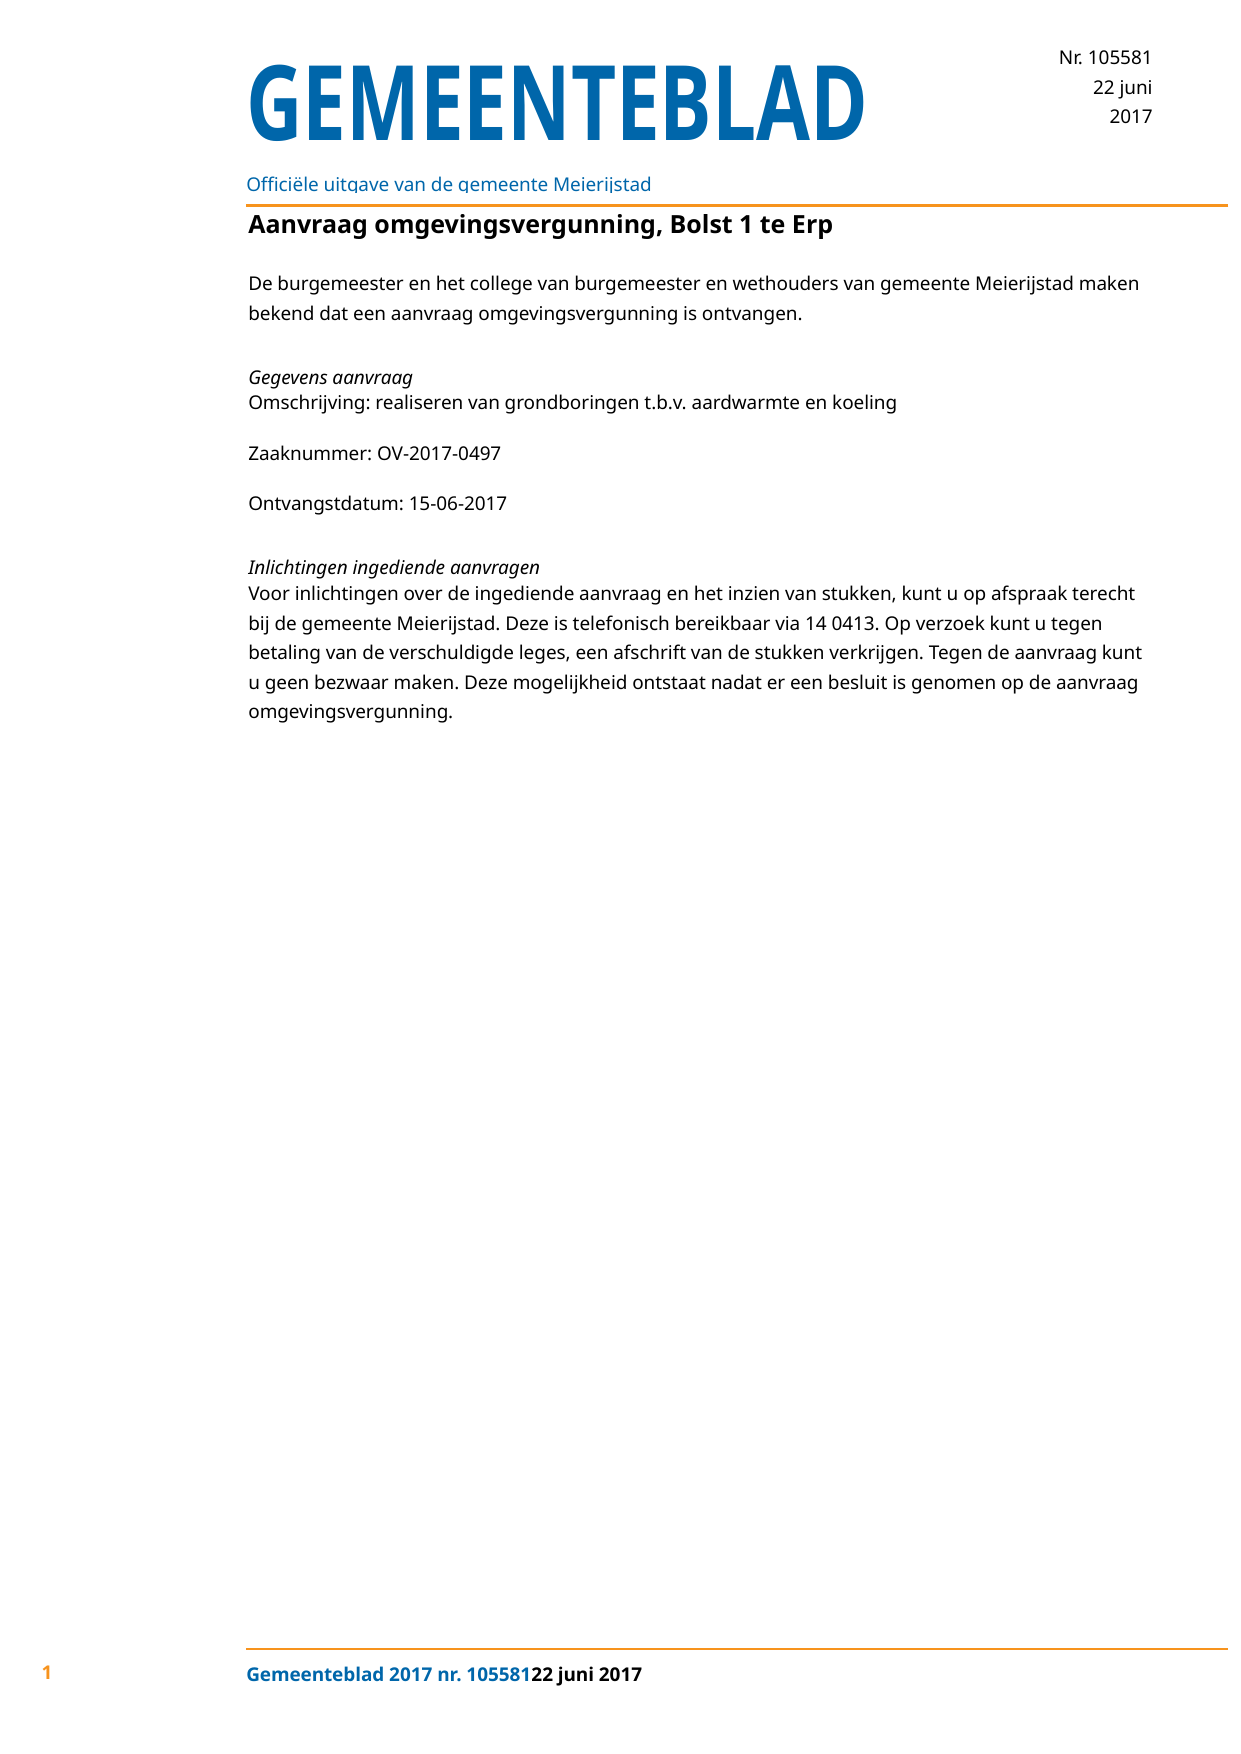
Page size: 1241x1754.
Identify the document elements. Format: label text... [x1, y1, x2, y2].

text Omschrijving: realiseren van grondboringen t.b.v. aardwarmte en koeling [248, 389, 1152, 415]
text Aanvraag omgevingsvergunning, Bolst 1 te Erp [248, 207, 1152, 241]
text Zaaknummer: OV-2017-0497 [248, 440, 1152, 466]
text Gegevens aanvraag [248, 364, 1152, 389]
text Ontvangstdatum: 15-06-2017 [248, 490, 1152, 516]
text De burgemeester en het college van burgemeester en wethouders van gemeente Meierijstad maken bekend dat een aanvraag omgevingsvergunning is ontvangen. [248, 270, 1152, 326]
text Inlichtingen ingediende aanvragen [248, 554, 1152, 580]
picture [41, 47, 231, 172]
text Voor inlichtingen over de ingediende aanvraag en het inzien van stukken, kunt u op afspraak terecht bij de gemeente Meierijstad. Deze is telefonisch bereikbaar via 14 0413. Op verzoek kunt u tegen betaling van de verschuldigde leges, een afschrift van de stukken verkrijgen. Tegen de aanvraag kunt u geen bezwaar maken. Deze mogelijkheid ontstaat nadat er een besluit is genomen op de aanvraag omgevingsvergunning. [248, 580, 1152, 724]
